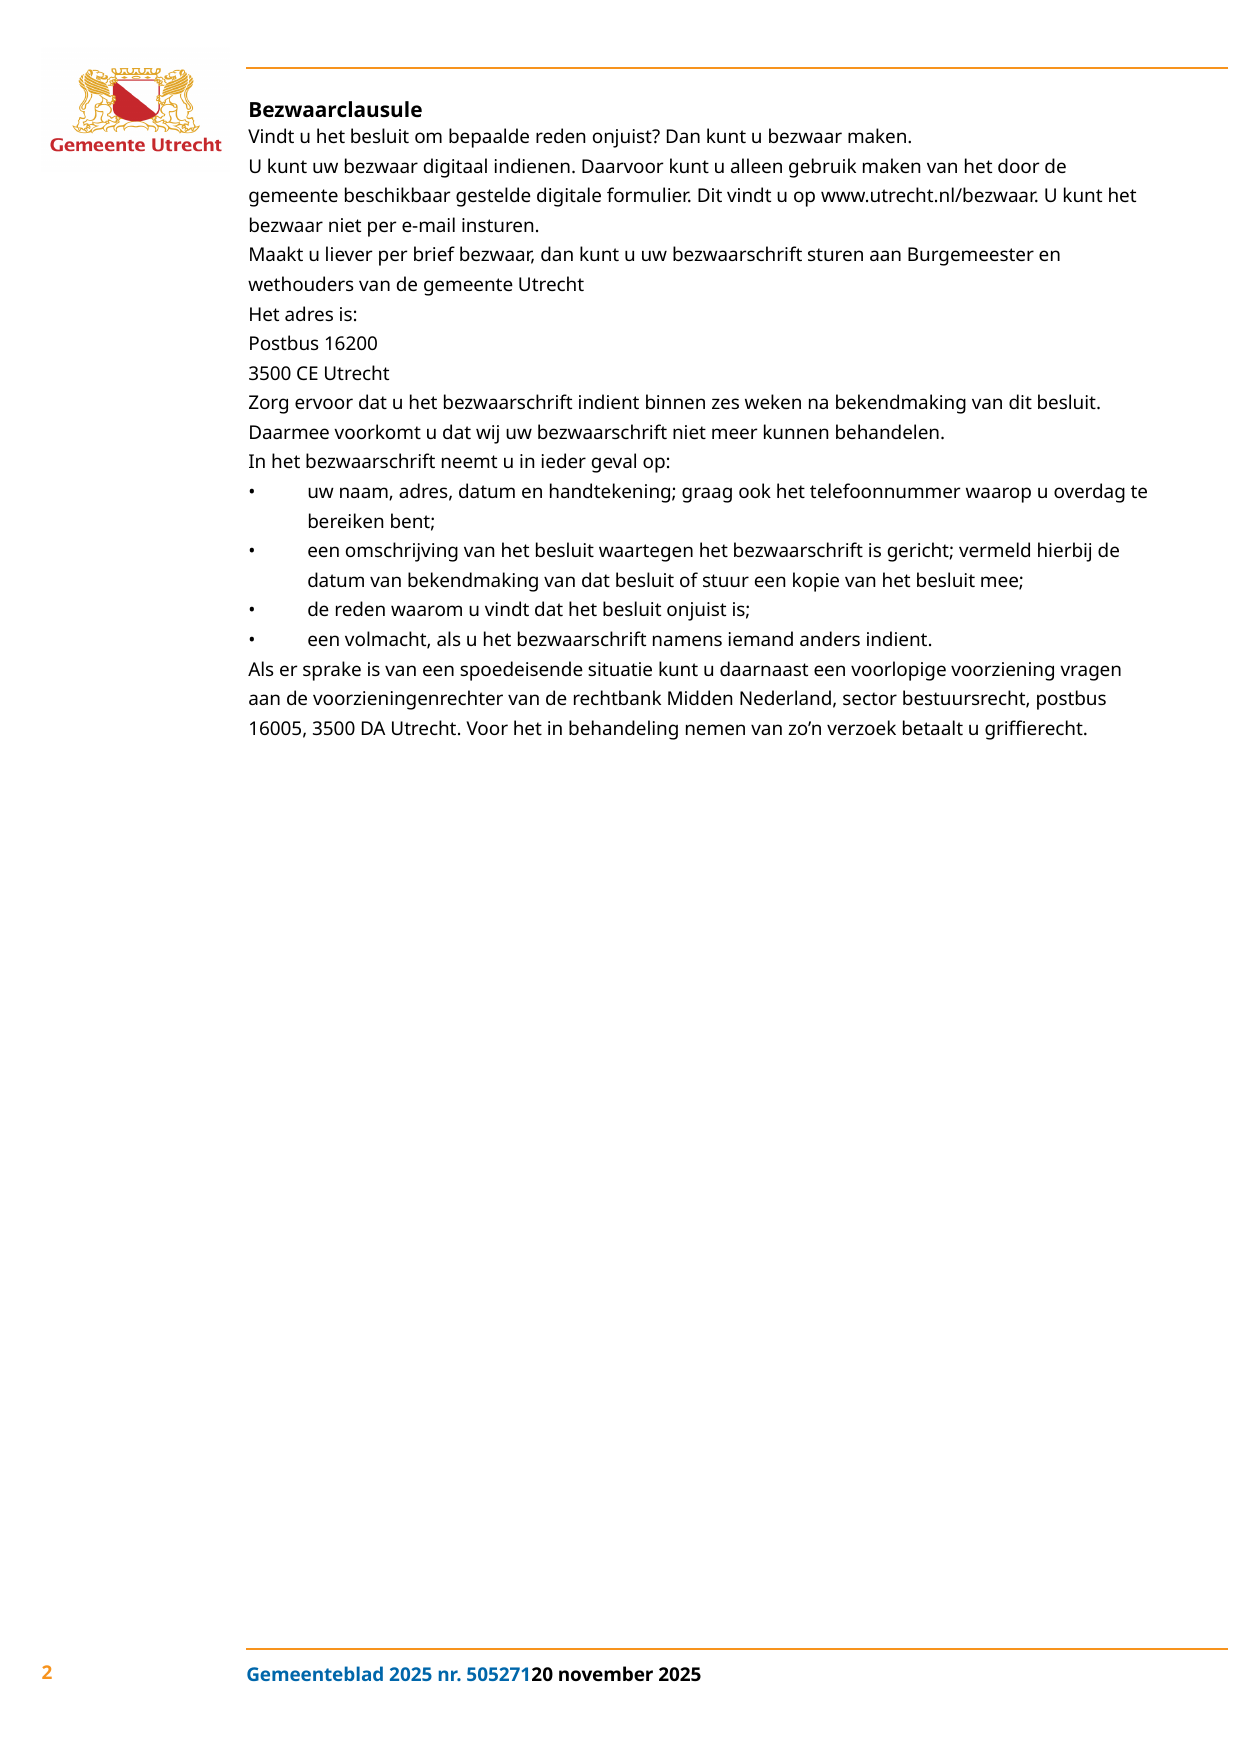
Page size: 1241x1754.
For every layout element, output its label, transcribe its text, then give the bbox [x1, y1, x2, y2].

picture [41, 47, 231, 172]
list een omschrijving van het besluit waartegen het bezwaarschrift is gericht; vermeld hierbij de datum van bekendmaking van dat besluit of stuur een kopie van het besluit mee; [248, 537, 1152, 593]
text U kunt uw bezwaar digitaal indienen. Daarvoor kunt u alleen gebruik maken van het door de gemeente beschikbaar gestelde digitale formulier. Dit vindt u op www.utrecht.nl/bezwaar. U kunt het bezwaar niet per e-mail insturen. [248, 153, 1152, 238]
text Maakt u liever per brief bezwaar, dan kunt u uw bezwaarschrift sturen aan Burgemeester en wethouders van de gemeente Utrecht [248, 242, 1152, 297]
text Zorg ervoor dat u het bezwaarschrift indient binnen zes weken na bekendmaking van dit besluit. Daarmee voorkomt u dat wij uw bezwaarschrift niet meer kunnen behandelen. [248, 389, 1152, 445]
text Vindt u het besluit om bepaalde reden onjuist? Dan kunt u bezwaar maken. [248, 123, 1152, 149]
text 3500 CE Utrecht [248, 360, 1152, 386]
text Het adres is: [248, 301, 1152, 327]
list uw naam, adres, datum en handtekening; graag ook het telefoonnummer waarop u overdag te bereiken bent; [248, 478, 1152, 534]
text Bezwaarclausule [248, 95, 1152, 123]
list een volmacht, als u het bezwaarschrift namens iemand anders indient. [248, 626, 1152, 652]
list de reden waarom u vindt dat het besluit onjuist is; [248, 597, 1152, 622]
text Postbus 16200 [248, 330, 1152, 356]
text In het bezwaarschrift neemt u in ieder geval op: [248, 449, 1152, 474]
text Als er sprake is van een spoedeisende situatie kunt u daarnaast een voorlopige voorziening vragen aan de voorzieningenrechter van de rechtbank Midden Nederland, sector bestuursrecht, postbus 16005, 3500 DA Utrecht. Voor het in behandeling nemen van zo’n verzoek betaalt u griffierecht. [248, 656, 1152, 741]
